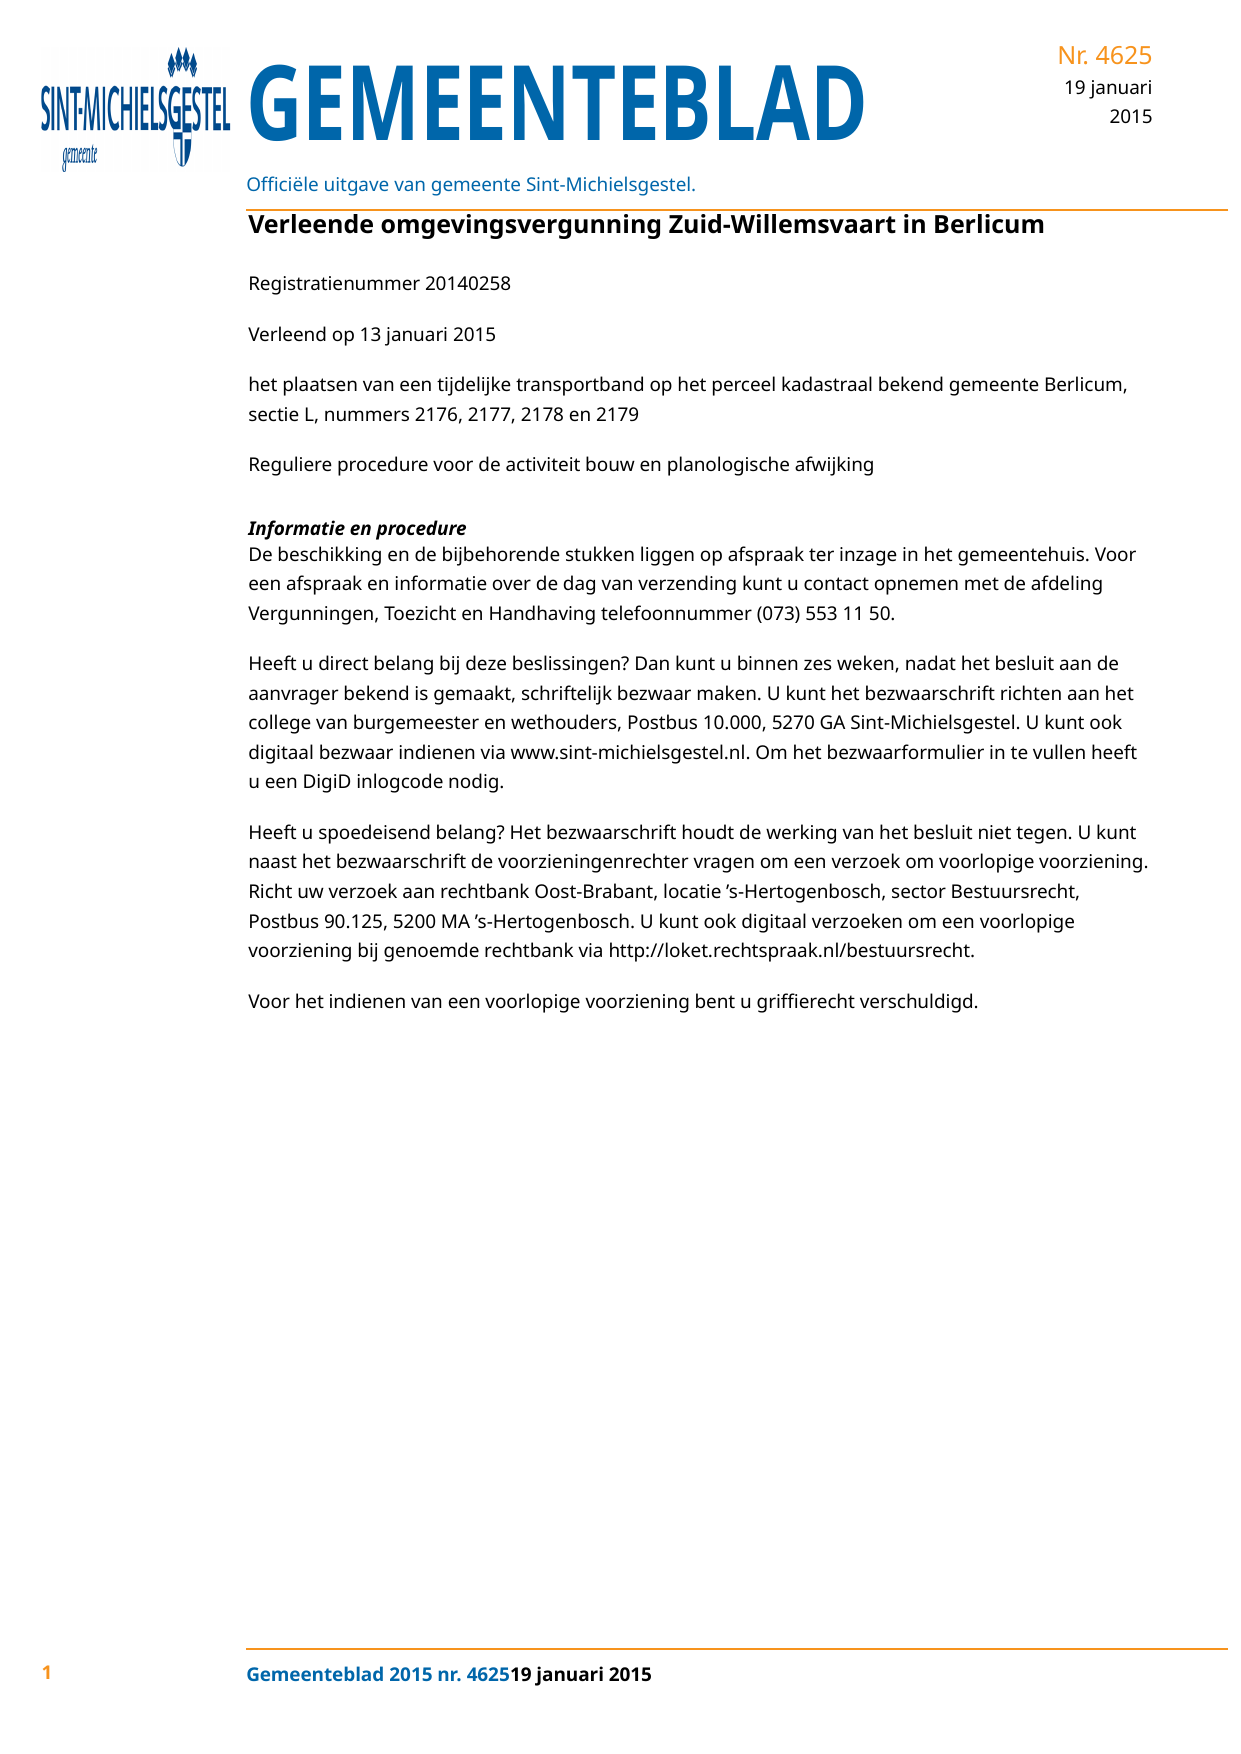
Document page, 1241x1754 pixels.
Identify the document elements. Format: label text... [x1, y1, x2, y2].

text Heeft u direct belang bij deze beslissingen? Dan kunt u binnen zes weken, nadat het besluit aan de aanvrager bekend is gemaakt, schriftelijk bezwaar maken. U kunt het bezwaarschrift richten aan het college van burgemeester en wethouders, Postbus 10.000, 5270 GA Sint-Michielsgestel. U kunt ook digitaal bezwaar indienen via www.sint-michielsgestel.nl. Om het bezwaarformulier in te vullen heeft u een DigiD inlogcode nodig. [248, 650, 1152, 794]
text Informatie en procedure [248, 515, 1152, 541]
text Verleende omgevingsvergunning Zuid-Willemsvaart in Berlicum [248, 211, 1152, 241]
text De beschikking en de bijbehorende stukken liggen op afspraak ter inzage in het gemeentehuis. Voor een afspraak en informatie over de dag van verzending kunt u contact opnemen met de afdeling Vergunningen, Toezicht en Handhaving telefoonnummer (073) 553 11 50. [248, 541, 1152, 626]
text Registratienummer 20140258 [248, 270, 1152, 296]
text Reguliere procedure voor de activiteit bouw en planologische afwijking [248, 451, 1152, 477]
text Verleend op 13 januari 2015 [248, 321, 1152, 346]
text Voor het indienen van een voorlopige voorziening bent u griffierecht verschuldigd. [248, 988, 1152, 1014]
text Heeft u spoedeisend belang? Het bezwaarschrift houdt de werking van het besluit niet tegen. U kunt naast het bezwaarschrift de voorzieningenrechter vragen om een verzoek om voorlopige voorziening. Richt uw verzoek aan rechtbank Oost-Brabant, locatie ’s-Hertogenbosch, sector Bestuursrecht, Postbus 90.125, 5200 MA ’s-Hertogenbosch. U kunt ook digitaal verzoeken om een voorlopige voorziening bij genoemde rechtbank via http://loket.rechtspraak.nl/bestuursrecht. [248, 819, 1152, 963]
text het plaatsen van een tijdelijke transportband op het perceel kadastraal bekend gemeente Berlicum, sectie L, nummers 2176, 2177, 2178 en 2179 [248, 371, 1152, 426]
picture [41, 47, 231, 172]
